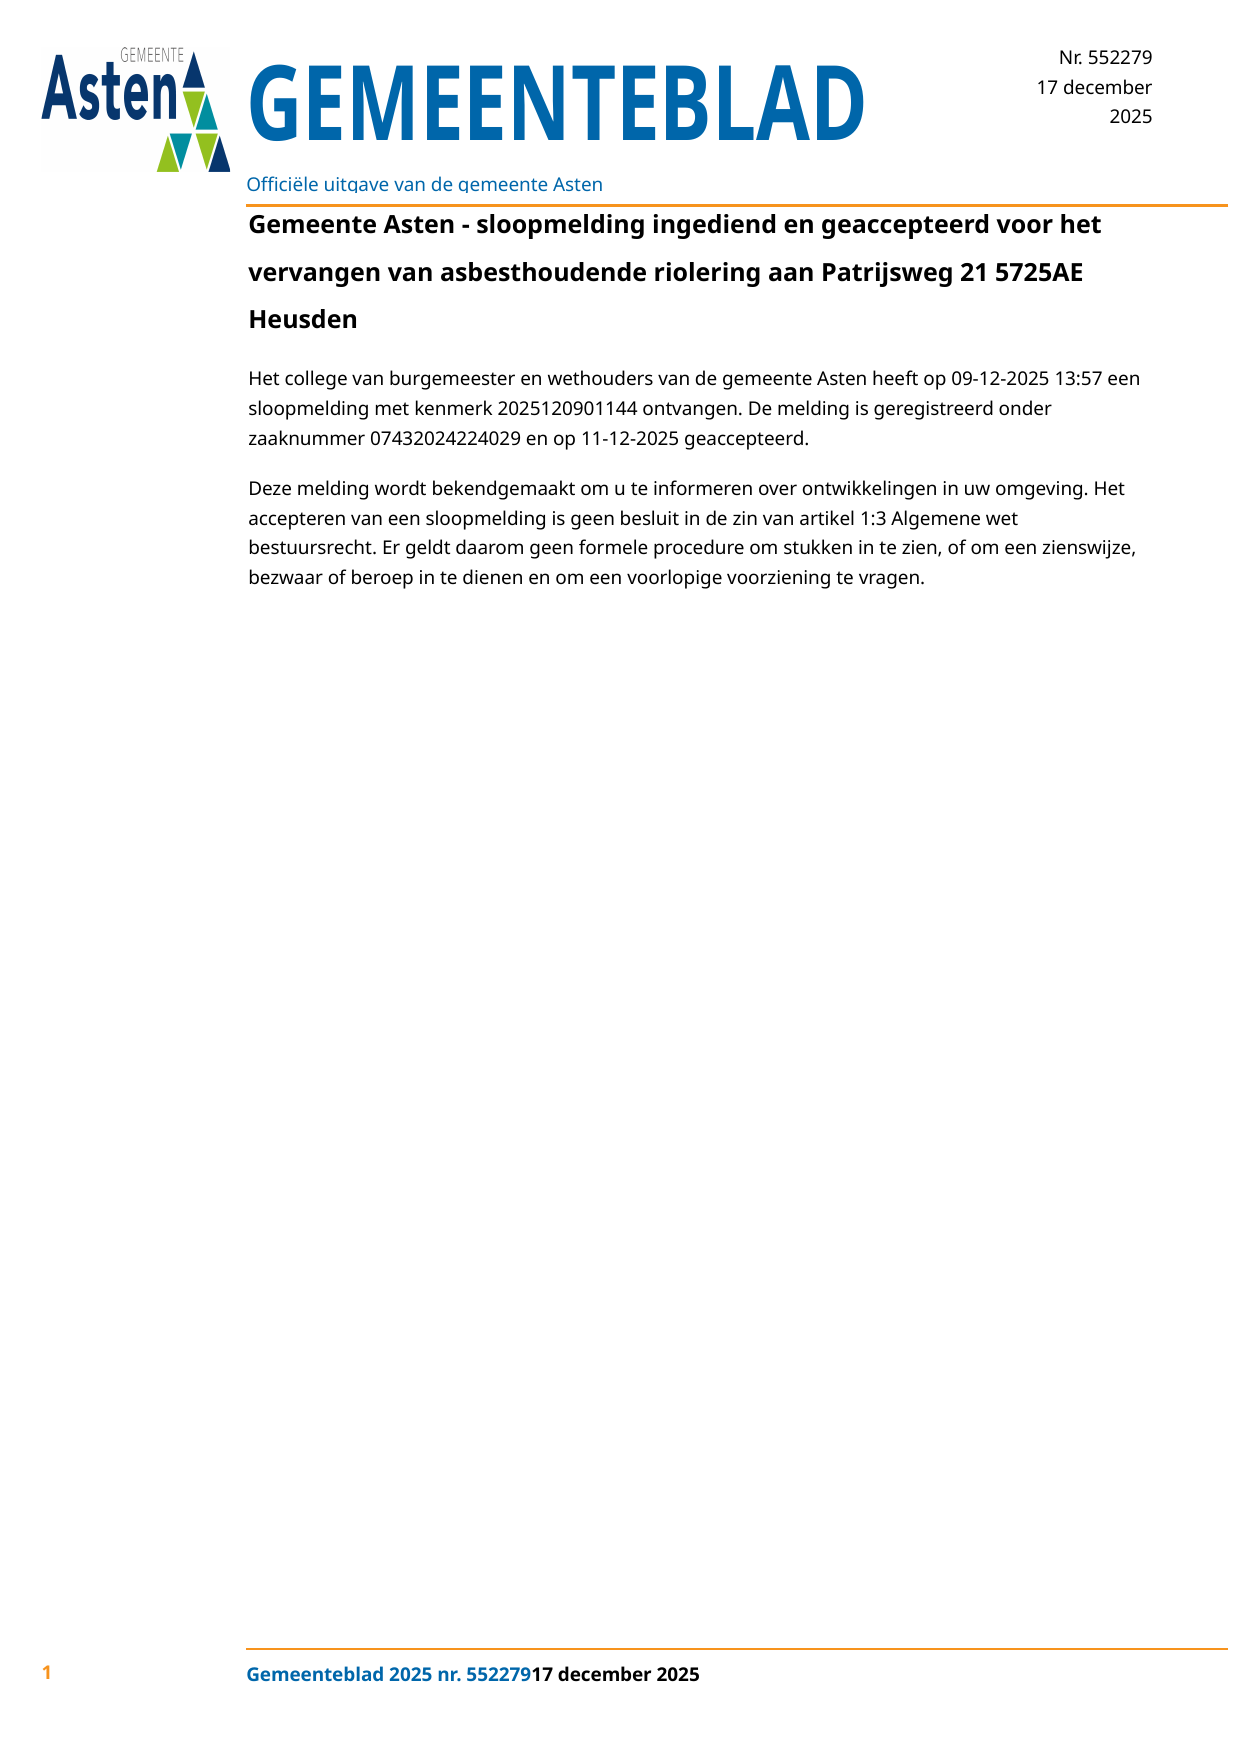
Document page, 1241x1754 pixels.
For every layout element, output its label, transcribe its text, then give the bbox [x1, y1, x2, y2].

text Deze melding wordt bekendgemaakt om u te informeren over ontwikkelingen in uw omgeving. Het accepteren van een sloopmelding is geen besluit in de zin van artikel 1:3 Algemene wet bestuursrecht. Er geldt daarom geen formele procedure om stukken in te zien, of om een zienswijze, bezwaar of beroep in te dienen en om een voorlopige voorziening te vragen. [248, 475, 1152, 589]
text Het college van burgemeester en wethouders van de gemeente Asten heeft op 09-12-2025 13:57 een sloopmelding met kenmerk 2025120901144 ontvangen. De melding is geregistreerd onder zaaknummer 07432024224029 en op 11-12-2025 geaccepteerd. [248, 366, 1152, 450]
text Gemeente Asten - sloopmelding ingediend en geaccepteerd voor het vervangen van asbesthoudende riolering aan Patrijsweg 21 5725AE Heusden [248, 207, 1152, 336]
picture [41, 47, 231, 172]
